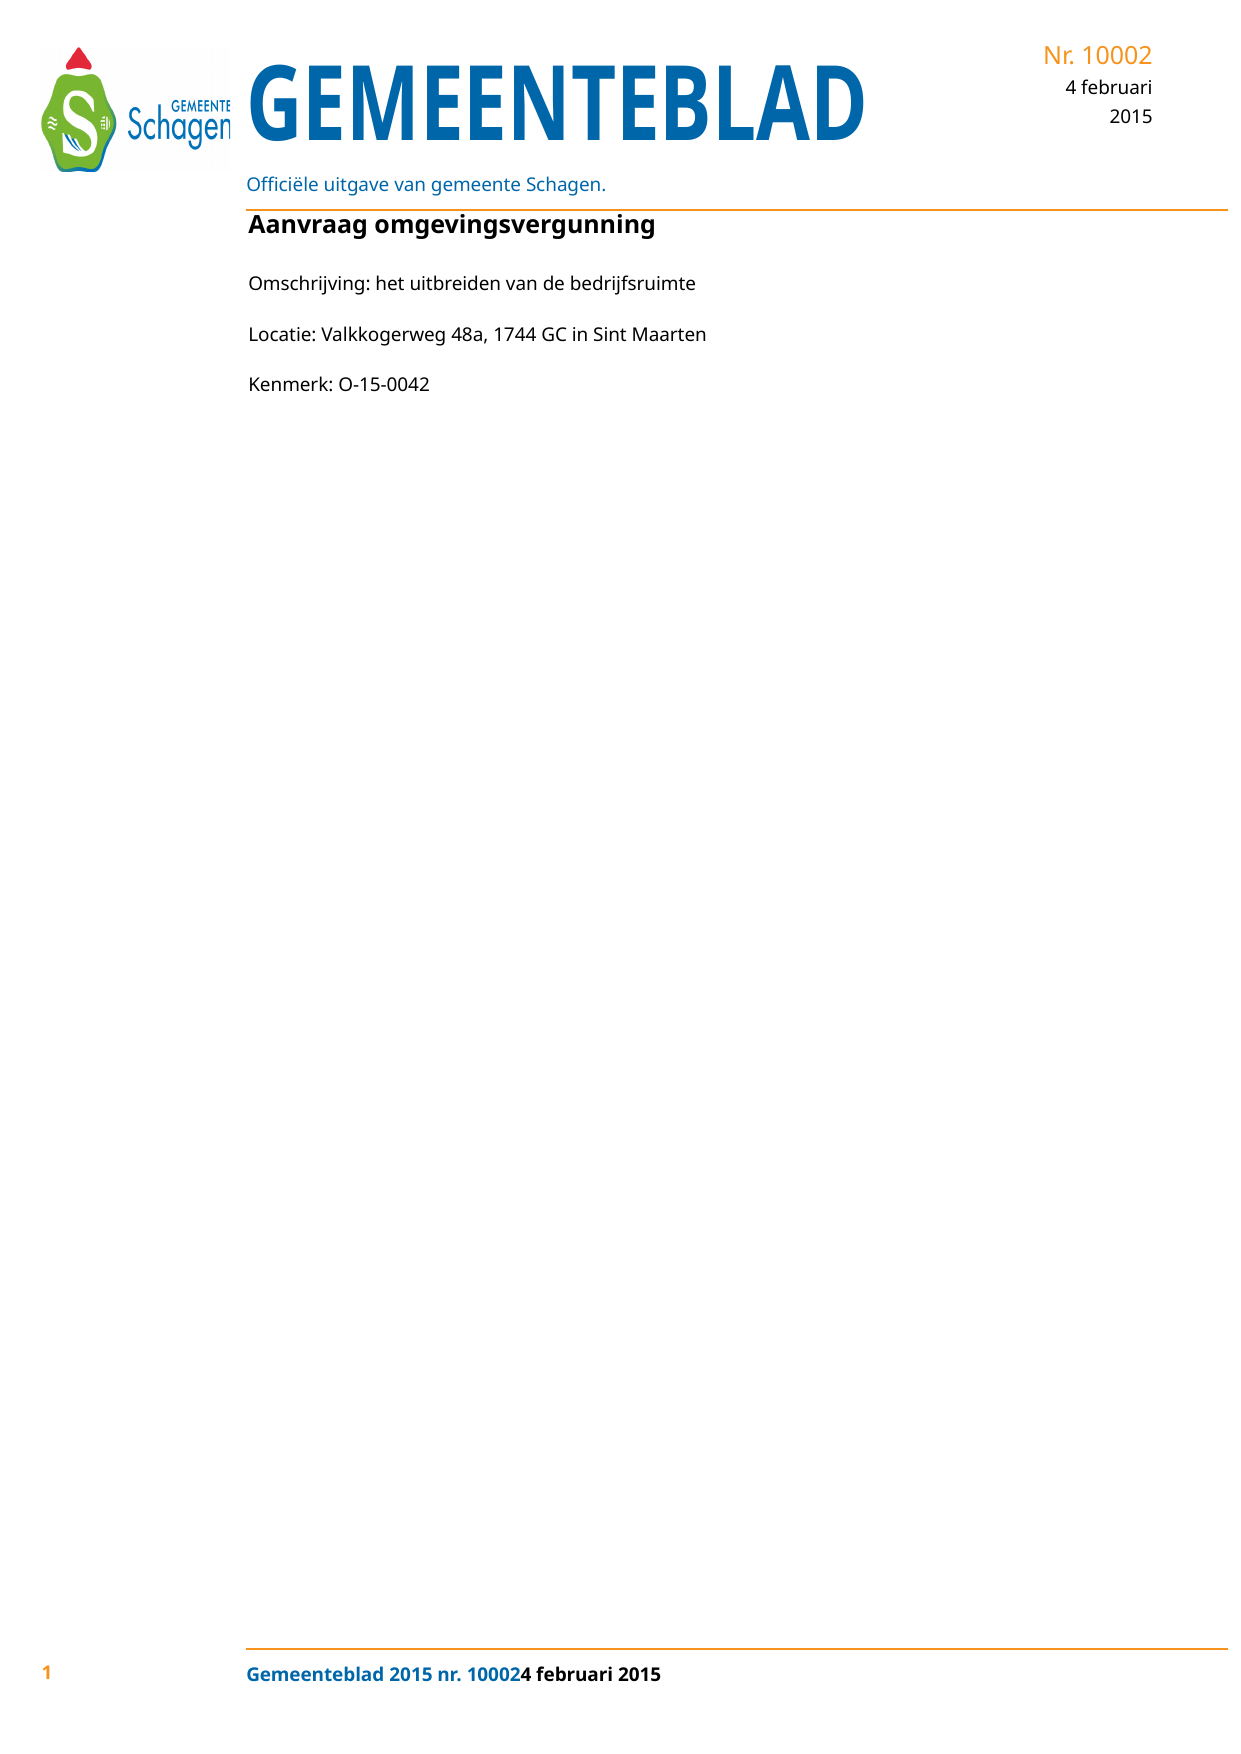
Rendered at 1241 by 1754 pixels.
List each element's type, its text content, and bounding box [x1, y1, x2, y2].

text Kenmerk: O-15-0042 [248, 371, 1152, 397]
text Aanvraag omgevingsvergunning [248, 211, 1152, 241]
text Locatie: Valkkogerweg 48a, 1744 GC in Sint Maarten [248, 321, 1152, 346]
text Omschrijving: het uitbreiden van de bedrijfsruimte [248, 270, 1152, 296]
picture [41, 47, 231, 172]
